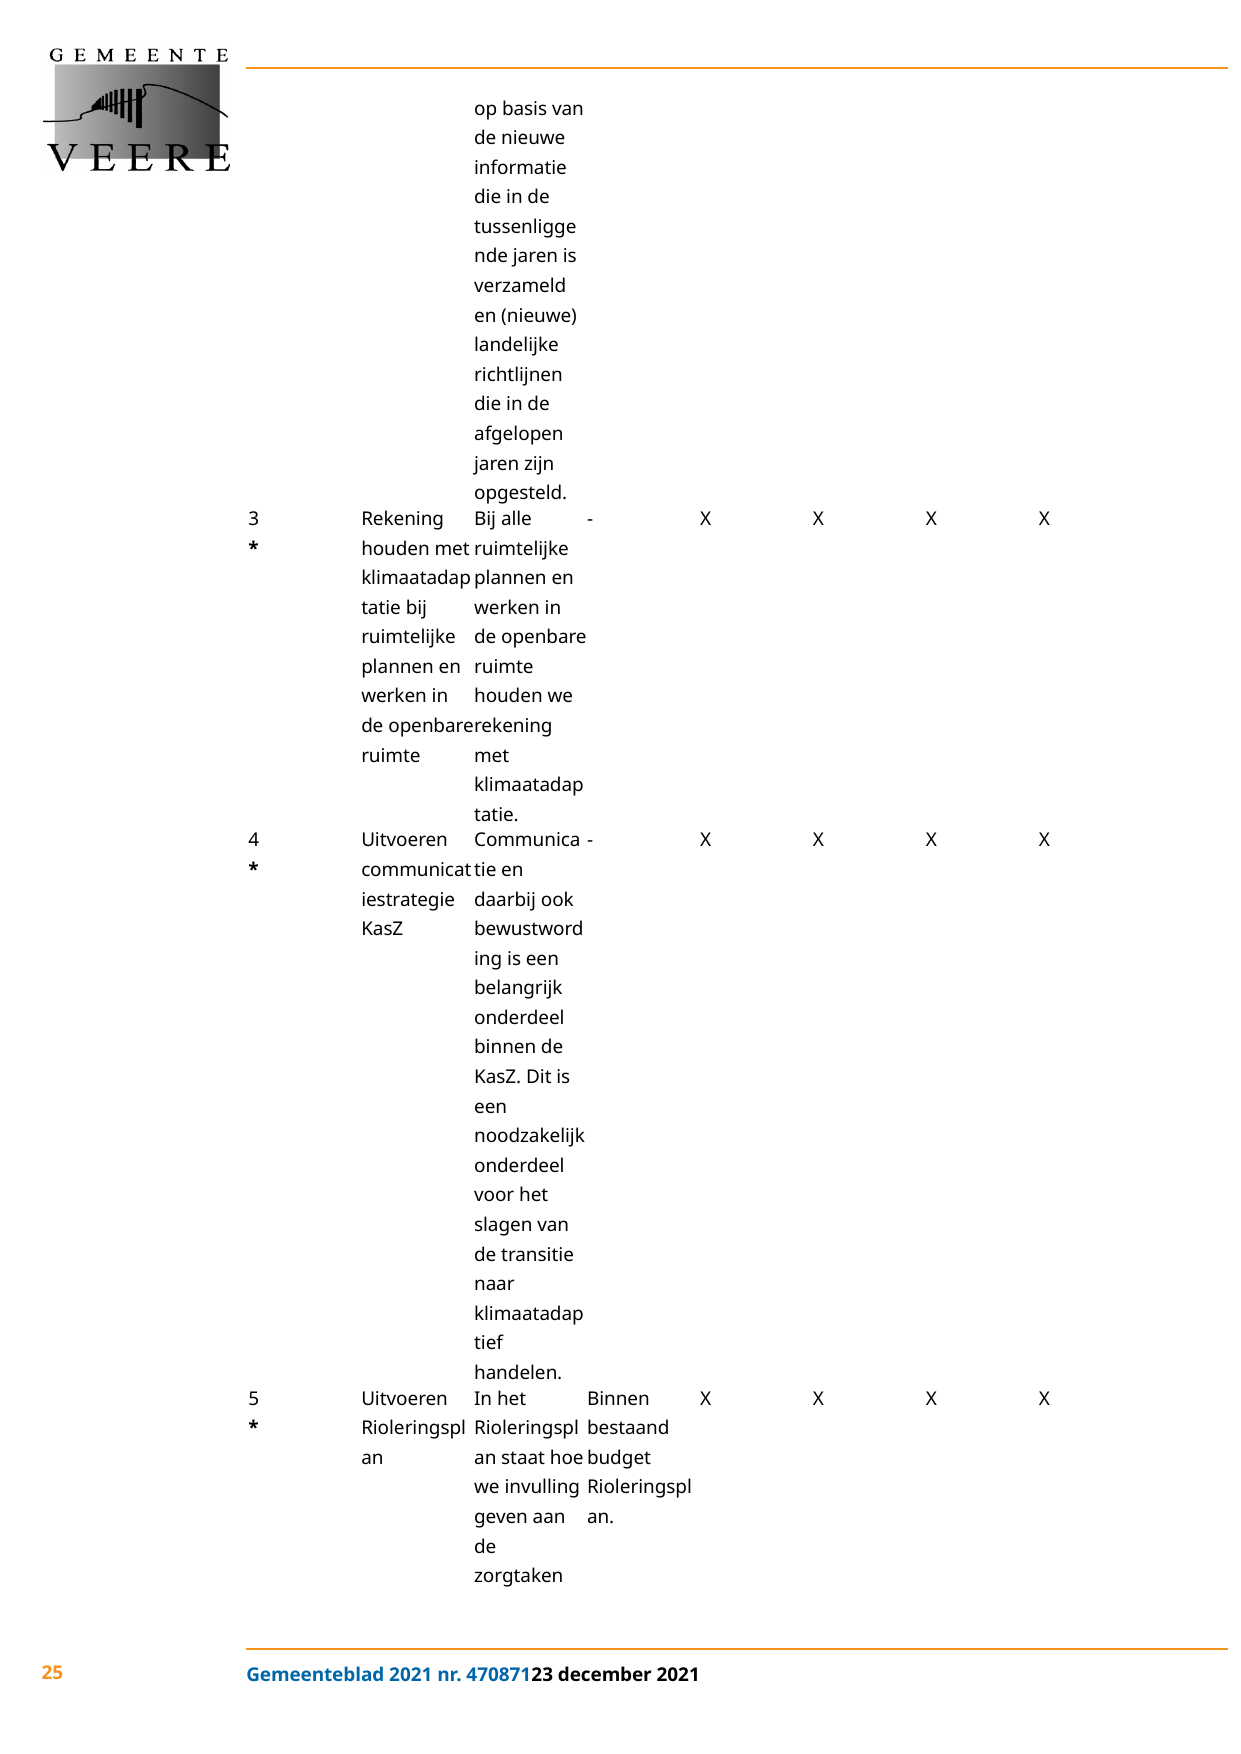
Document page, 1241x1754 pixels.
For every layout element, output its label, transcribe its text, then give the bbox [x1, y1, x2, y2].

table_cell [700, 95, 813, 505]
table_cell op basis van de nieuwe informatie die in de tussenliggende jaren is verzameld en (nieuwe) landelijke richtlijnen die in de afgelopen jaren zijn opgesteld. [474, 95, 587, 505]
table_cell Binnen bestaand budget Rioleringsplan. [587, 1385, 700, 1588]
table_cell X [926, 1385, 1038, 1588]
table_cell In het Rioleringsplan staat hoe we invulling geven aan de zorgtaken [474, 1385, 587, 1588]
table_cell [926, 95, 1038, 505]
table_cell [813, 95, 926, 505]
table_cell X [813, 827, 926, 1385]
picture [41, 47, 231, 172]
table_cell - [587, 827, 700, 1385]
table_cell 3 * [248, 505, 361, 827]
table_cell Bij alle ruimtelijke plannen en werken in de openbare ruimte houden we rekening met klimaatadaptatie. [474, 505, 587, 827]
table_cell 4 * [248, 827, 361, 1385]
table_cell X [700, 505, 813, 827]
table_cell Rekening houden met klimaatadaptatie bij ruimtelijke plannen en werken in de openbare ruimte [361, 505, 474, 827]
table_cell Communicatie en daarbij ook bewustwording is een belangrijk onderdeel binnen de KasZ. Dit is een noodzakelijk onderdeel voor het slagen van de transitie naar klimaatadaptief handelen. [474, 827, 587, 1385]
table_cell X [926, 827, 1038, 1385]
table_cell [1039, 95, 1152, 505]
table_cell 5 * [248, 1385, 361, 1588]
table_cell X [1039, 827, 1152, 1385]
table_cell - [587, 505, 700, 827]
table_cell Uitvoeren Rioleringsplan [361, 1385, 474, 1588]
table_cell X [700, 827, 813, 1385]
table_cell X [813, 505, 926, 827]
table_cell Uitvoeren communicatiestrategie KasZ [361, 827, 474, 1385]
table_cell X [1039, 505, 1152, 827]
table_cell X [813, 1385, 926, 1588]
table_cell X [926, 505, 1038, 827]
table_cell [361, 95, 474, 505]
table_cell - [587, 95, 700, 505]
table_cell [248, 95, 361, 505]
table_cell X [700, 1385, 813, 1588]
table_cell X [1039, 1385, 1152, 1588]
